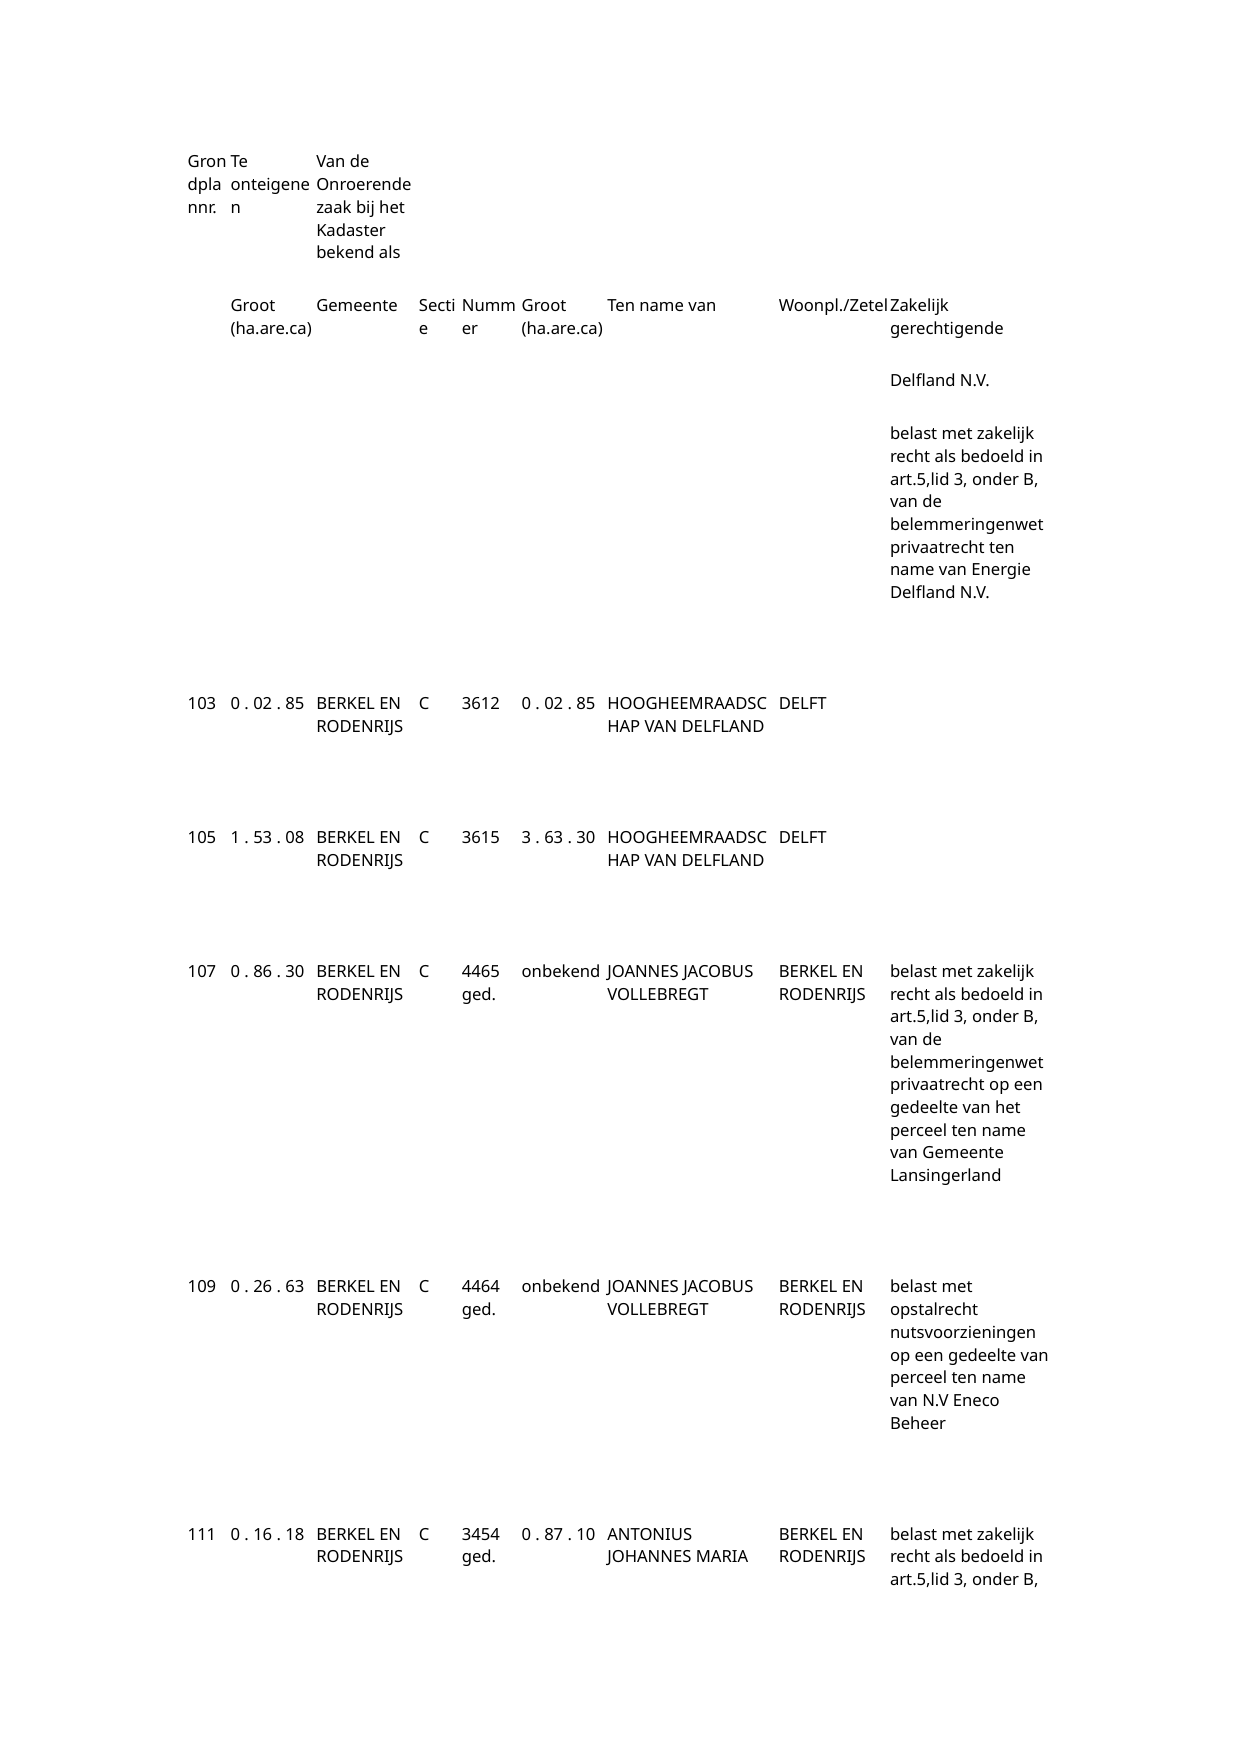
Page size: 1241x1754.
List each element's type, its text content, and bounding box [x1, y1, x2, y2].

table_cell [230, 369, 316, 633]
table_cell Gemeente [316, 294, 419, 369]
table_cell 0 . 86 . 30 [230, 960, 316, 1217]
table_cell [607, 767, 778, 826]
table_cell 105 [188, 826, 230, 901]
table_cell [607, 901, 778, 959]
table_cell Nummer [462, 294, 521, 369]
table_cell [419, 369, 462, 633]
table_cell [462, 1464, 521, 1522]
table_cell BERKEL EN RODENRIJS [316, 1275, 419, 1464]
table_cell [230, 901, 316, 959]
table_cell Delfland N.V. belast met zakelijk recht als bedoeld in art.5,lid 3, onder B, van de belemmeringenwet privaatrecht ten name van Energie Delfland N.V. [890, 369, 1053, 633]
table_header [890, 150, 1053, 293]
table_cell JOANNES JACOBUS VOLLEBREGT [607, 960, 778, 1217]
table_cell [462, 369, 521, 633]
table_cell [419, 767, 462, 826]
table_cell [521, 767, 607, 826]
table_cell [779, 901, 890, 959]
table_cell BERKEL EN RODENRIJS [779, 1523, 890, 1598]
table_cell [890, 901, 1053, 959]
table_cell [230, 1464, 316, 1522]
table_cell C [419, 826, 462, 901]
table_cell [521, 1464, 607, 1522]
table_cell [890, 767, 1053, 826]
table_cell 103 [188, 692, 230, 767]
table_cell BERKEL EN RODENRIJS [316, 692, 419, 767]
table_cell 3454 ged. [462, 1523, 521, 1598]
table_cell onbekend [521, 960, 607, 1217]
table_cell [462, 767, 521, 826]
table_cell Woonpl./Zetel [779, 294, 890, 369]
table_cell Ten name van [607, 294, 778, 369]
table_cell [890, 826, 1053, 901]
table_cell [188, 1217, 230, 1275]
table_header [779, 150, 890, 293]
table_cell HOOGHEEMRAADSCHAP VAN DELFLAND [607, 826, 778, 901]
table_cell [779, 369, 890, 633]
table_cell [779, 767, 890, 826]
table_cell 0 . 87 . 10 [521, 1523, 607, 1598]
table_cell [890, 1217, 1053, 1275]
table_cell 0 . 02 . 85 [521, 692, 607, 767]
table_cell C [419, 1275, 462, 1464]
table_header [607, 150, 778, 293]
table_cell 0 . 26 . 63 [230, 1275, 316, 1464]
table_cell [230, 633, 316, 692]
table_cell [188, 369, 230, 633]
table_cell 0 . 02 . 85 [230, 692, 316, 767]
table_cell [607, 369, 778, 633]
table_cell [419, 633, 462, 692]
table_header [462, 150, 521, 293]
table_cell [230, 767, 316, 826]
table_cell BERKEL EN RODENRIJS [316, 1523, 419, 1598]
table_header [521, 150, 607, 293]
table_cell 111 [188, 1523, 230, 1598]
table_cell belast met zakelijk recht als bedoeld in art.5,lid 3, onder B, [890, 1523, 1053, 1598]
table_cell Groot (ha.are.ca) [521, 294, 607, 369]
table_cell 3615 [462, 826, 521, 901]
table_cell [521, 633, 607, 692]
table_cell [188, 633, 230, 692]
table_cell ANTONIUS JOHANNES MARIA [607, 1523, 778, 1598]
table_header [419, 150, 462, 293]
table_cell [890, 1464, 1053, 1522]
table_cell [779, 1464, 890, 1522]
table_cell [316, 1217, 419, 1275]
table_cell belast met zakelijk recht als bedoeld in art.5,lid 3, onder B, van de belemmeringenwet privaatrecht op een gedeelte van het perceel ten name van Gemeente Lansingerland [890, 960, 1053, 1217]
table_cell Groot (ha.are.ca) [230, 294, 316, 369]
table_cell BERKEL EN RODENRIJS [779, 1275, 890, 1464]
table_cell [419, 1217, 462, 1275]
table_cell [419, 901, 462, 959]
table_cell [188, 901, 230, 959]
table_cell Zakelijk gerechtigende [890, 294, 1053, 369]
table_cell C [419, 960, 462, 1217]
table_cell [607, 633, 778, 692]
table_cell [890, 692, 1053, 767]
table_cell 3612 [462, 692, 521, 767]
table_cell [462, 901, 521, 959]
table_cell [188, 767, 230, 826]
table_cell 3 . 63 . 30 [521, 826, 607, 901]
table_cell 4465 ged. [462, 960, 521, 1217]
table_cell 0 . 16 . 18 [230, 1523, 316, 1598]
table_cell C [419, 1523, 462, 1598]
table_cell BERKEL EN RODENRIJS [316, 960, 419, 1217]
table_cell [521, 901, 607, 959]
table_cell BERKEL EN RODENRIJS [779, 960, 890, 1217]
table_cell [779, 1217, 890, 1275]
table_header Te onteigenen [230, 150, 316, 293]
table_cell [521, 1217, 607, 1275]
table_cell C [419, 692, 462, 767]
table_cell [188, 1464, 230, 1522]
table_cell DELFT [779, 692, 890, 767]
table_cell [316, 901, 419, 959]
table_cell belast met opstalrecht nutsvoorzieningen op een gedeelte van perceel ten name van N.V Eneco Beheer [890, 1275, 1053, 1464]
table_cell [419, 1464, 462, 1522]
table_header Grondplannr. [188, 150, 230, 369]
table_cell [607, 1464, 778, 1522]
table_cell [890, 633, 1053, 692]
table_header Van de Onroerende zaak bij het Kadaster bekend als [316, 150, 419, 293]
table_cell [462, 633, 521, 692]
table_cell [779, 633, 890, 692]
table_cell BERKEL EN RODENRIJS [316, 826, 419, 901]
table_cell [607, 1217, 778, 1275]
table_cell [316, 1464, 419, 1522]
table_cell [462, 1217, 521, 1275]
table_cell HOOGHEEMRAADSCHAP VAN DELFLAND [607, 692, 778, 767]
table_cell 4464 ged. [462, 1275, 521, 1464]
table_cell [230, 1217, 316, 1275]
table_cell Sectie [419, 294, 462, 369]
table_cell [521, 369, 607, 633]
table_cell onbekend [521, 1275, 607, 1464]
table_cell [316, 369, 419, 633]
table_cell 1 . 53 . 08 [230, 826, 316, 901]
table_cell JOANNES JACOBUS VOLLEBREGT [607, 1275, 778, 1464]
table_cell DELFT [779, 826, 890, 901]
table_cell 109 [188, 1275, 230, 1464]
table_cell 107 [188, 960, 230, 1217]
table_cell [316, 633, 419, 692]
table_cell [316, 767, 419, 826]
